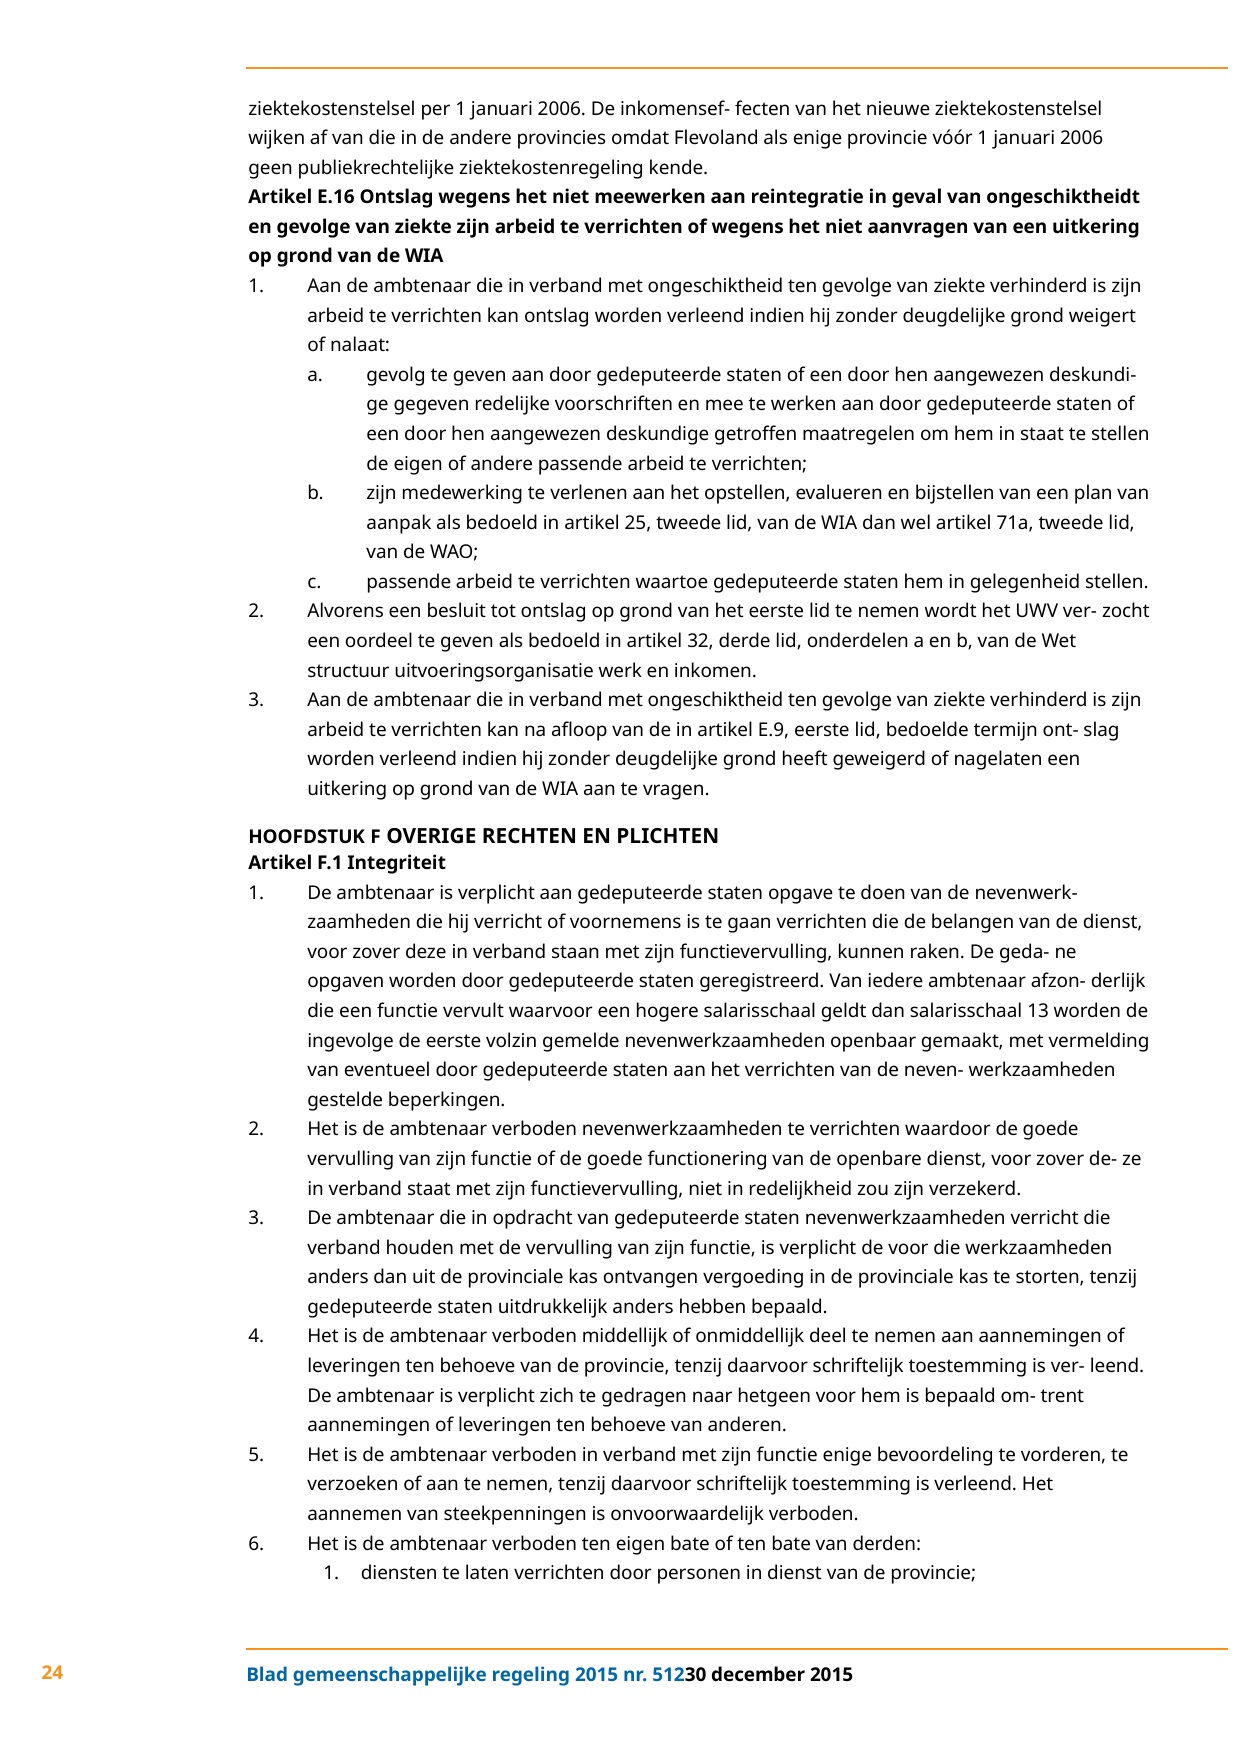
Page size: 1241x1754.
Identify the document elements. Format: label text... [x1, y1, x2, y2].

list Het is de ambtenaar verboden nevenwerkzaamheden te verrichten waardoor de goede vervulling van zijn functie of de goede functionering van de openbare dienst, voor zover de- ze in verband staat met zijn functievervulling, niet in redelijkheid zou zijn verzekerd. [248, 1116, 1152, 1200]
list De ambtenaar is verplicht aan gedeputeerde staten opgave te doen van de nevenwerk- zaamheden die hij verricht of voornemens is te gaan verrichten die de belangen van de dienst, voor zover deze in verband staan met zijn functievervulling, kunnen raken. De geda- ne opgaven worden door gedeputeerde staten geregistreerd. Van iedere ambtenaar afzon- derlijk die een functie vervult waarvoor een hogere salarisschaal geldt dan salarisschaal 13 worden de ingevolge de eerste volzin gemelde nevenwerkzaamheden openbaar gemaakt, met vermelding van eventueel door gedeputeerde staten aan het verrichten van de neven- werkzaamheden gestelde beperkingen. [248, 879, 1152, 1112]
list diensten te laten verrichten door personen in dienst van de provincie; [323, 1559, 1152, 1585]
text Artikel E.16 Ontslag wegens het niet meewerken aan reintegratie in geval van ongeschiktheidt en gevolge van ziekte zijn arbeid te verrichten of wegens het niet aanvragen van een uitkering op grond van de WIA [248, 183, 1152, 268]
list Aan de ambtenaar die in verband met ongeschiktheid ten gevolge van ziekte verhinderd is zijn arbeid te verrichten kan ontslag worden verleend indien hij zonder deugdelijke grond weigert of nalaat: [248, 272, 1152, 357]
list Het is de ambtenaar verboden middellijk of onmiddellijk deel te nemen aan aannemingen of leveringen ten behoeve van de provincie, tenzij daarvoor schriftelijk toestemming is ver- leend. De ambtenaar is verplicht zich te gedragen naar hetgeen voor hem is bepaald om- trent aannemingen of leveringen ten behoeve van anderen. [248, 1323, 1152, 1437]
list gevolg te geven aan door gedeputeerde staten of een door hen aangewezen deskundi- ge gegeven redelijke voorschriften en mee te werken aan door gedeputeerde staten of een door hen aangewezen deskundige getroffen maatregelen om hem in staat te stellen de eigen of andere passende arbeid te verrichten; [307, 361, 1152, 476]
list Het is de ambtenaar verboden in verband met zijn functie enige bevoordeling te vorderen, te verzoeken of aan te nemen, tenzij daarvoor schriftelijk toestemming is verleend. Het aannemen van steekpenningen is onvoorwaardelijk verboden. [248, 1441, 1152, 1526]
list passende arbeid te verrichten waartoe gedeputeerde staten hem in gelegenheid stellen. [307, 568, 1152, 594]
list zijn medewerking te verlenen aan het opstellen, evalueren en bijstellen van een plan van aanpak als bedoeld in artikel 25, tweede lid, van de WIA dan wel artikel 71a, tweede lid, van de WAO; [307, 479, 1152, 564]
text Artikel F.1 Integriteit [248, 849, 1152, 875]
list Alvorens een besluit tot ontslag op grond van het eerste lid te nemen wordt het UWV ver- zocht een oordeel te geven als bedoeld in artikel 32, derde lid, onderdelen a en b, van de Wet structuur uitvoeringsorganisatie werk en inkomen. [248, 598, 1152, 683]
picture [41, 47, 231, 172]
list De ambtenaar die in opdracht van gedeputeerde staten nevenwerkzaamheden verricht die verband houden met de vervulling van zijn functie, is verplicht de voor die werkzaamheden anders dan uit de provinciale kas ontvangen vergoeding in de provinciale kas te storten, tenzij gedeputeerde staten uitdrukkelijk anders hebben bepaald. [248, 1204, 1152, 1319]
text ziektekostenstelsel per 1 januari 2006. De inkomensef- fecten van het nieuwe ziektekostenstelsel wijken af van die in de andere provincies omdat Flevoland als enige provincie vóór 1 januari 2006 geen publiekrechtelijke ziektekostenregeling kende. [248, 95, 1152, 180]
list Aan de ambtenaar die in verband met ongeschiktheid ten gevolge van ziekte verhinderd is zijn arbeid te verrichten kan na afloop van de in artikel E.9, eerste lid, bedoelde termijn ont- slag worden verleend indien hij zonder deugdelijke grond heeft geweigerd of nagelaten een uitkering op grond van de WIA aan te vragen. [248, 686, 1152, 801]
list Het is de ambtenaar verboden ten eigen bate of ten bate van derden: [248, 1530, 1152, 1555]
text HOOFDSTUK F OVERIGE RECHTEN EN PLICHTEN [248, 821, 1152, 849]
